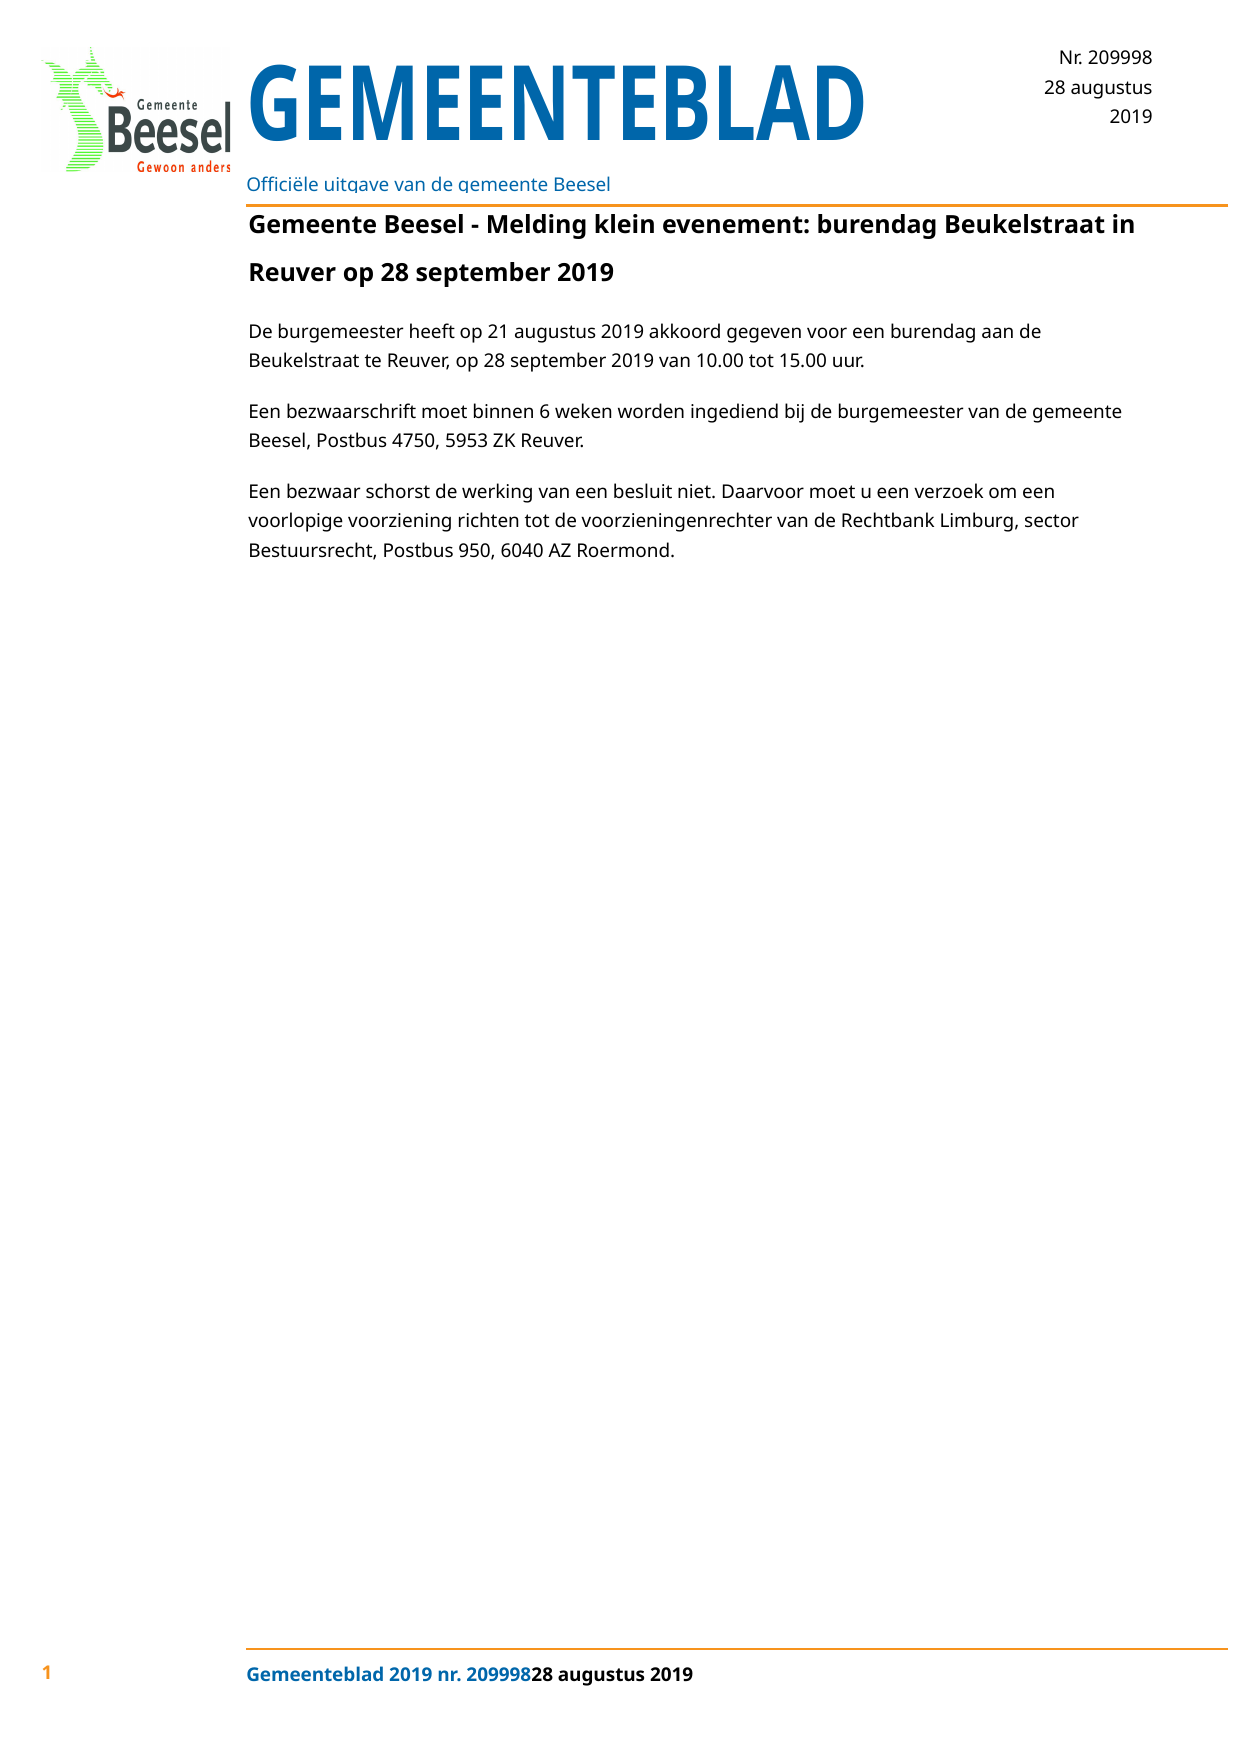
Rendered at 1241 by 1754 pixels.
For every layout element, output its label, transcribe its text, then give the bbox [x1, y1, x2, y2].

text Gemeente Beesel - Melding klein evenement: burendag Beukelstraat in Reuver op 28 september 2019 [248, 207, 1152, 288]
text De burgemeester heeft op 21 augustus 2019 akkoord gegeven voor een burendag aan de Beukelstraat te Reuver, op 28 september 2019 van 10.00 tot 15.00 uur. [248, 318, 1152, 373]
text Een bezwaar schorst de werking van een besluit niet. Daarvoor moet u een verzoek om een voorlopige voorziening richten tot de voorzieningenrechter van de Rechtbank Limburg, sector Bestuursrecht, Postbus 950, 6040 AZ Roermond. [248, 478, 1152, 563]
text Een bezwaarschrift moet binnen 6 weken worden ingediend bij de burgemeester van de gemeente Beesel, Postbus 4750, 5953 ZK Reuver. [248, 398, 1152, 453]
picture [41, 47, 231, 172]
